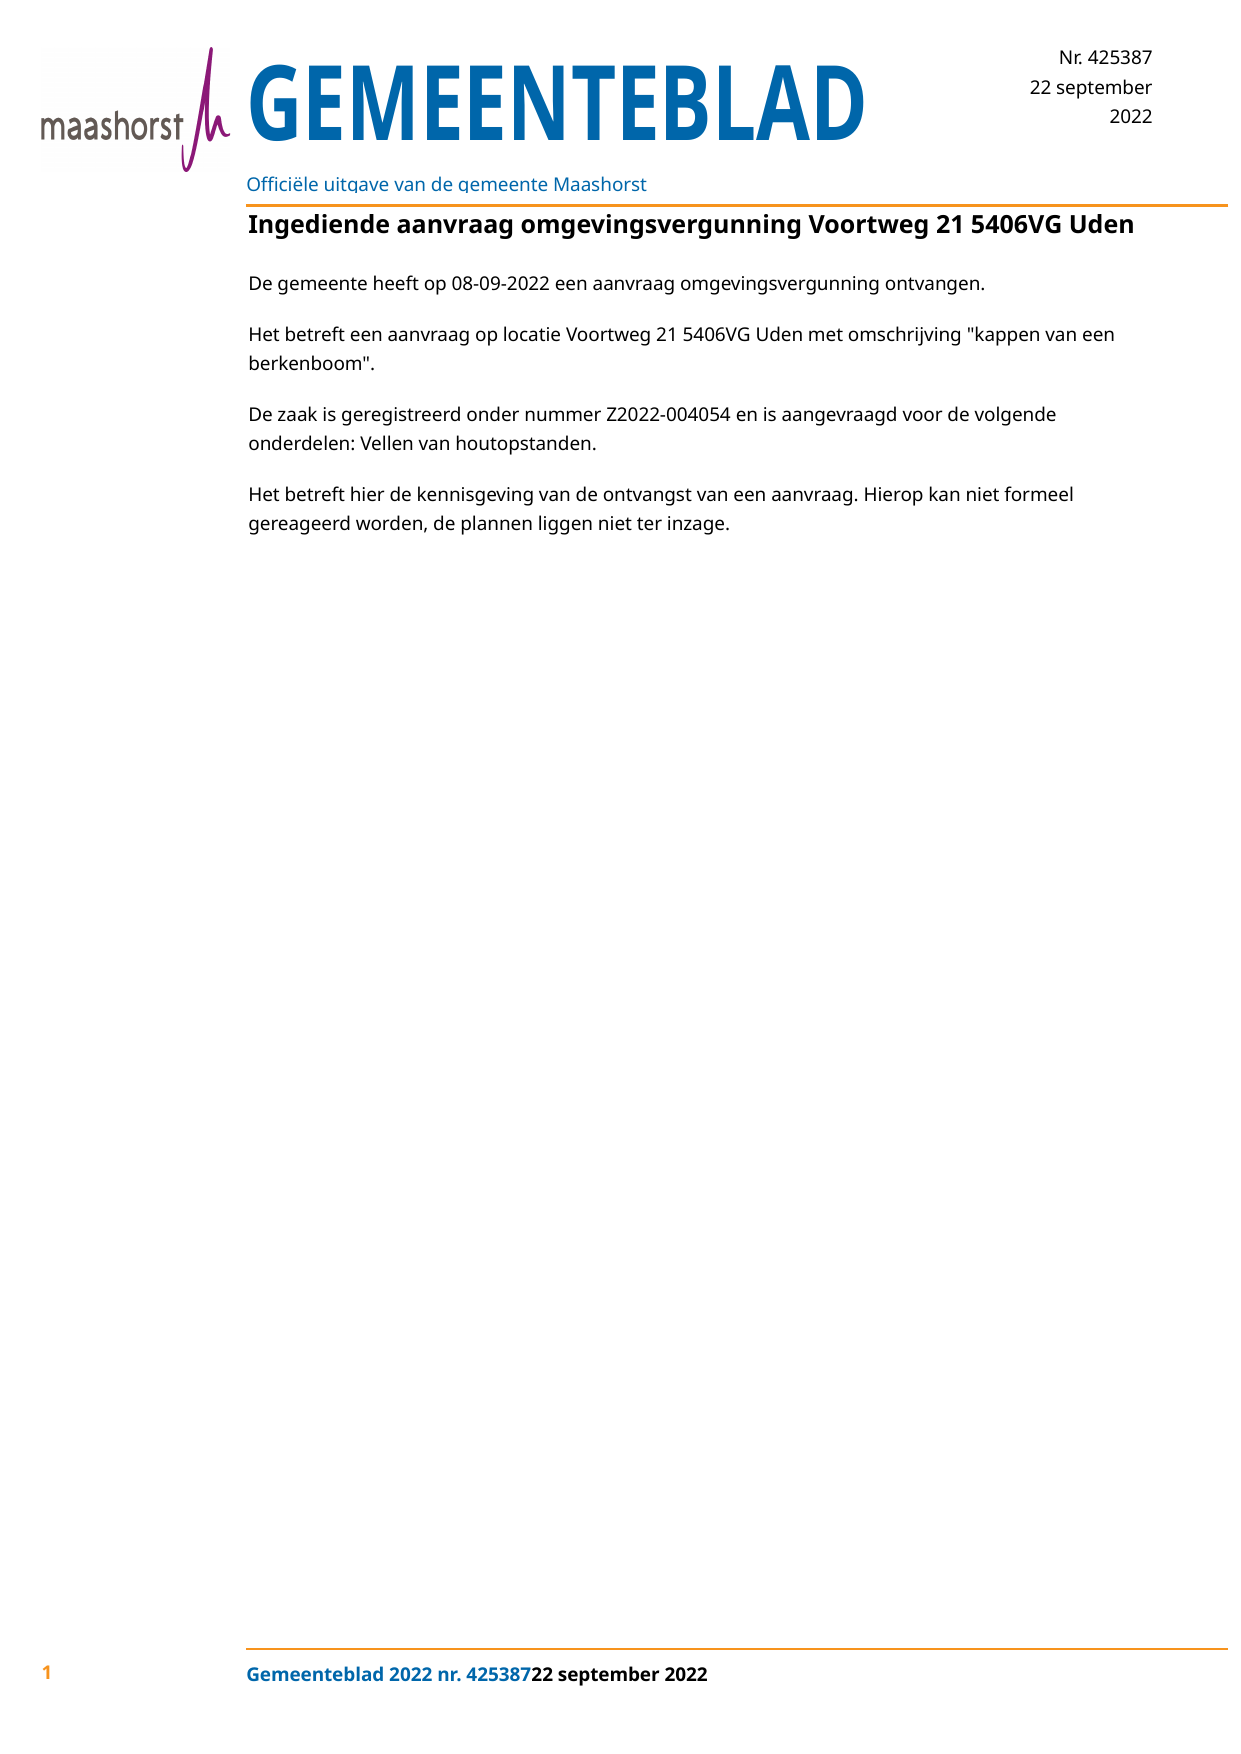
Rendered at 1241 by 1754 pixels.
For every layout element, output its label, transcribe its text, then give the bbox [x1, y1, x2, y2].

text Het betreft een aanvraag op locatie Voortweg 21 5406VG Uden met omschrijving "kappen van een berkenboom". [248, 321, 1152, 376]
text De zaak is geregistreerd onder nummer Z2022-004054 en is aangevraagd voor de volgende onderdelen: Vellen van houtopstanden. [248, 401, 1152, 456]
text De gemeente heeft op 08-09-2022 een aanvraag omgevingsvergunning ontvangen. [248, 270, 1152, 296]
picture [41, 47, 231, 172]
text Ingediende aanvraag omgevingsvergunning Voortweg 21 5406VG Uden [248, 207, 1152, 241]
text Het betreft hier de kennisgeving van de ontvangst van een aanvraag. Hierop kan niet formeel gereageerd worden, de plannen liggen niet ter inzage. [248, 481, 1152, 536]
